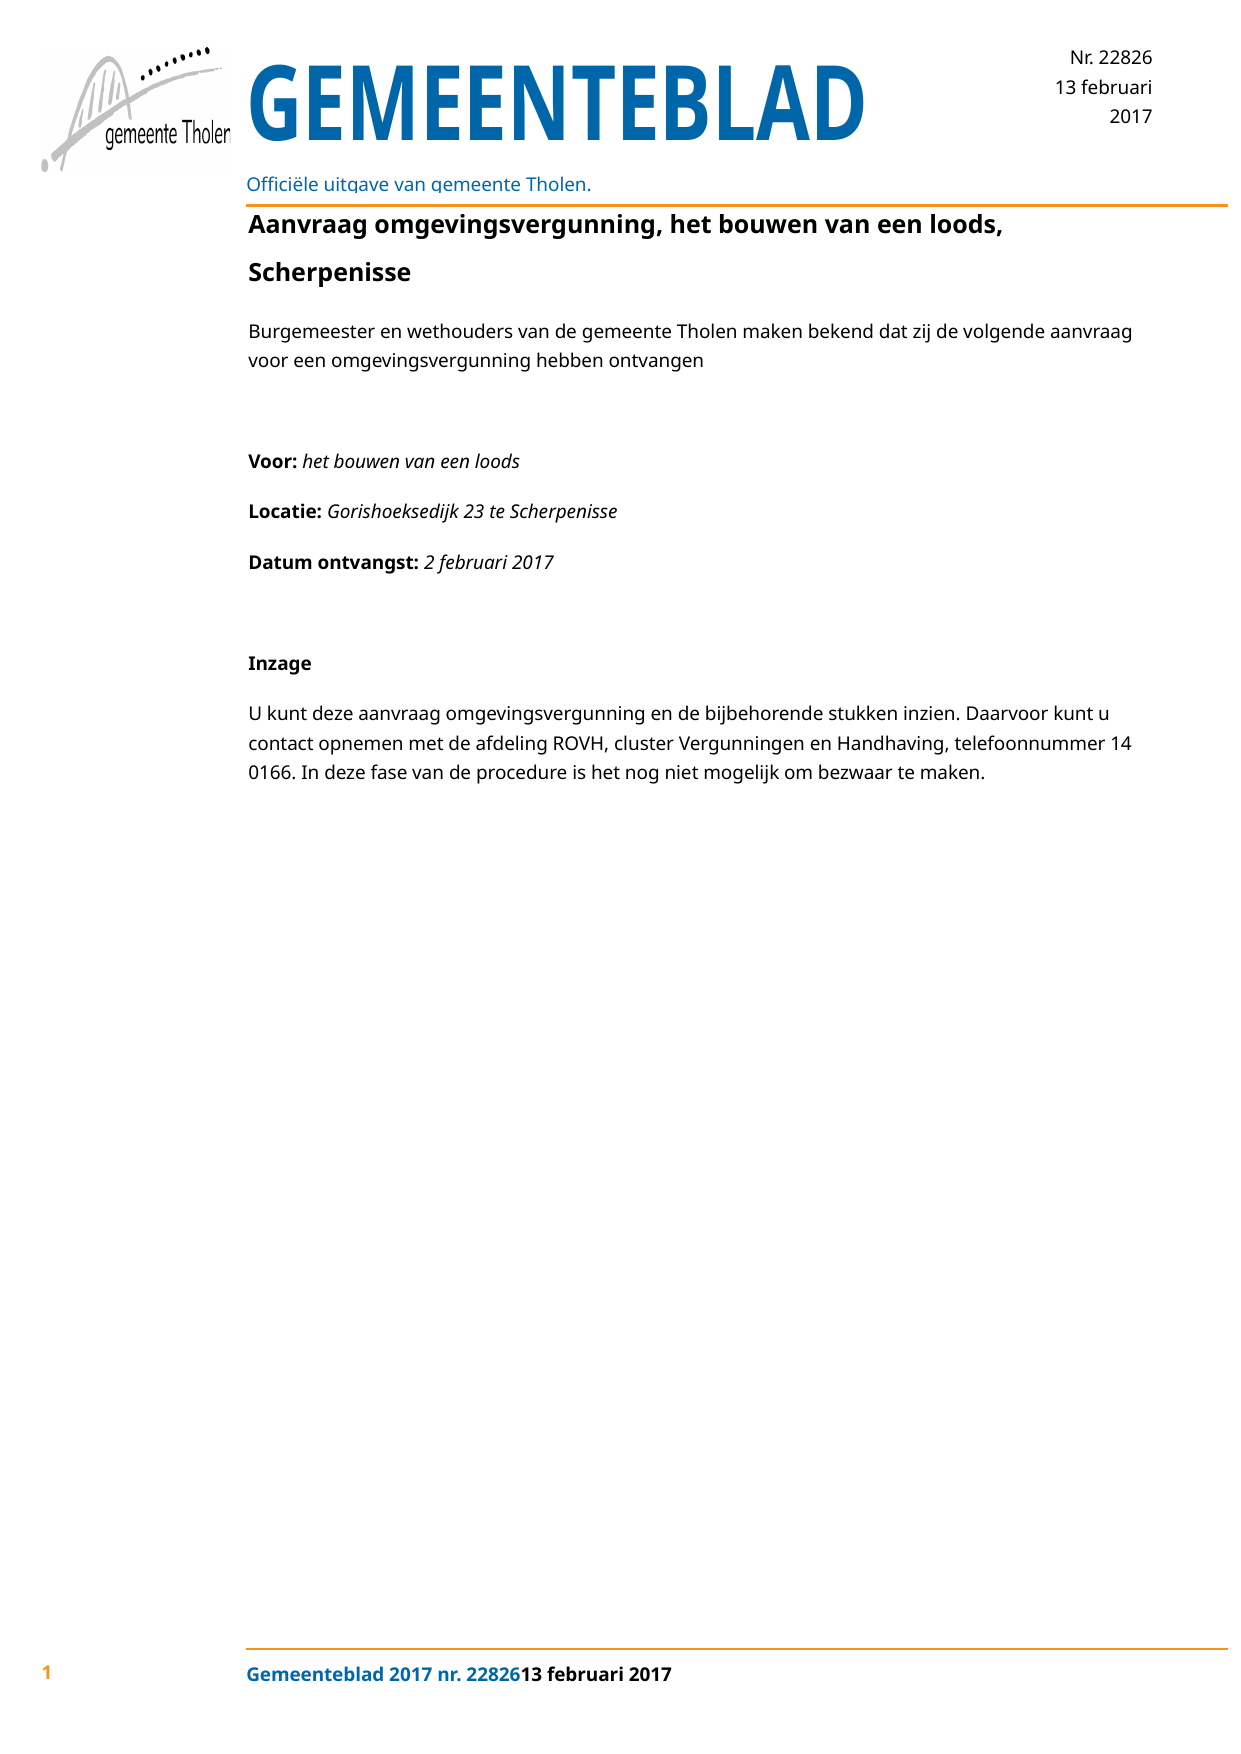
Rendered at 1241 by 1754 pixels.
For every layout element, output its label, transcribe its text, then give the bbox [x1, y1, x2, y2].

text Burgemeester en wethouders van de gemeente Tholen maken bekend dat zij de volgende aanvraag voor een omgevingsvergunning hebben ontvangen [248, 318, 1152, 373]
picture [41, 47, 231, 172]
text Locatie: Gorishoeksedijk 23 te Scherpenisse [248, 499, 1152, 524]
text Datum ontvangst: 2 februari 2017 [248, 549, 1152, 575]
text Aanvraag omgevingsvergunning, het bouwen van een loods, Scherpenisse [248, 207, 1152, 288]
text U kunt deze aanvraag omgevingsvergunning en de bijbehorende stukken inzien. Daarvoor kunt u contact opnemen met de afdeling ROVH, cluster Vergunningen en Handhaving, telefoonnummer 14 0166. In deze fase van de procedure is het nog niet mogelijk om bezwaar te maken. [248, 700, 1152, 785]
text Inzage [248, 650, 1152, 676]
text Voor: het bouwen van een loods [248, 448, 1152, 474]
